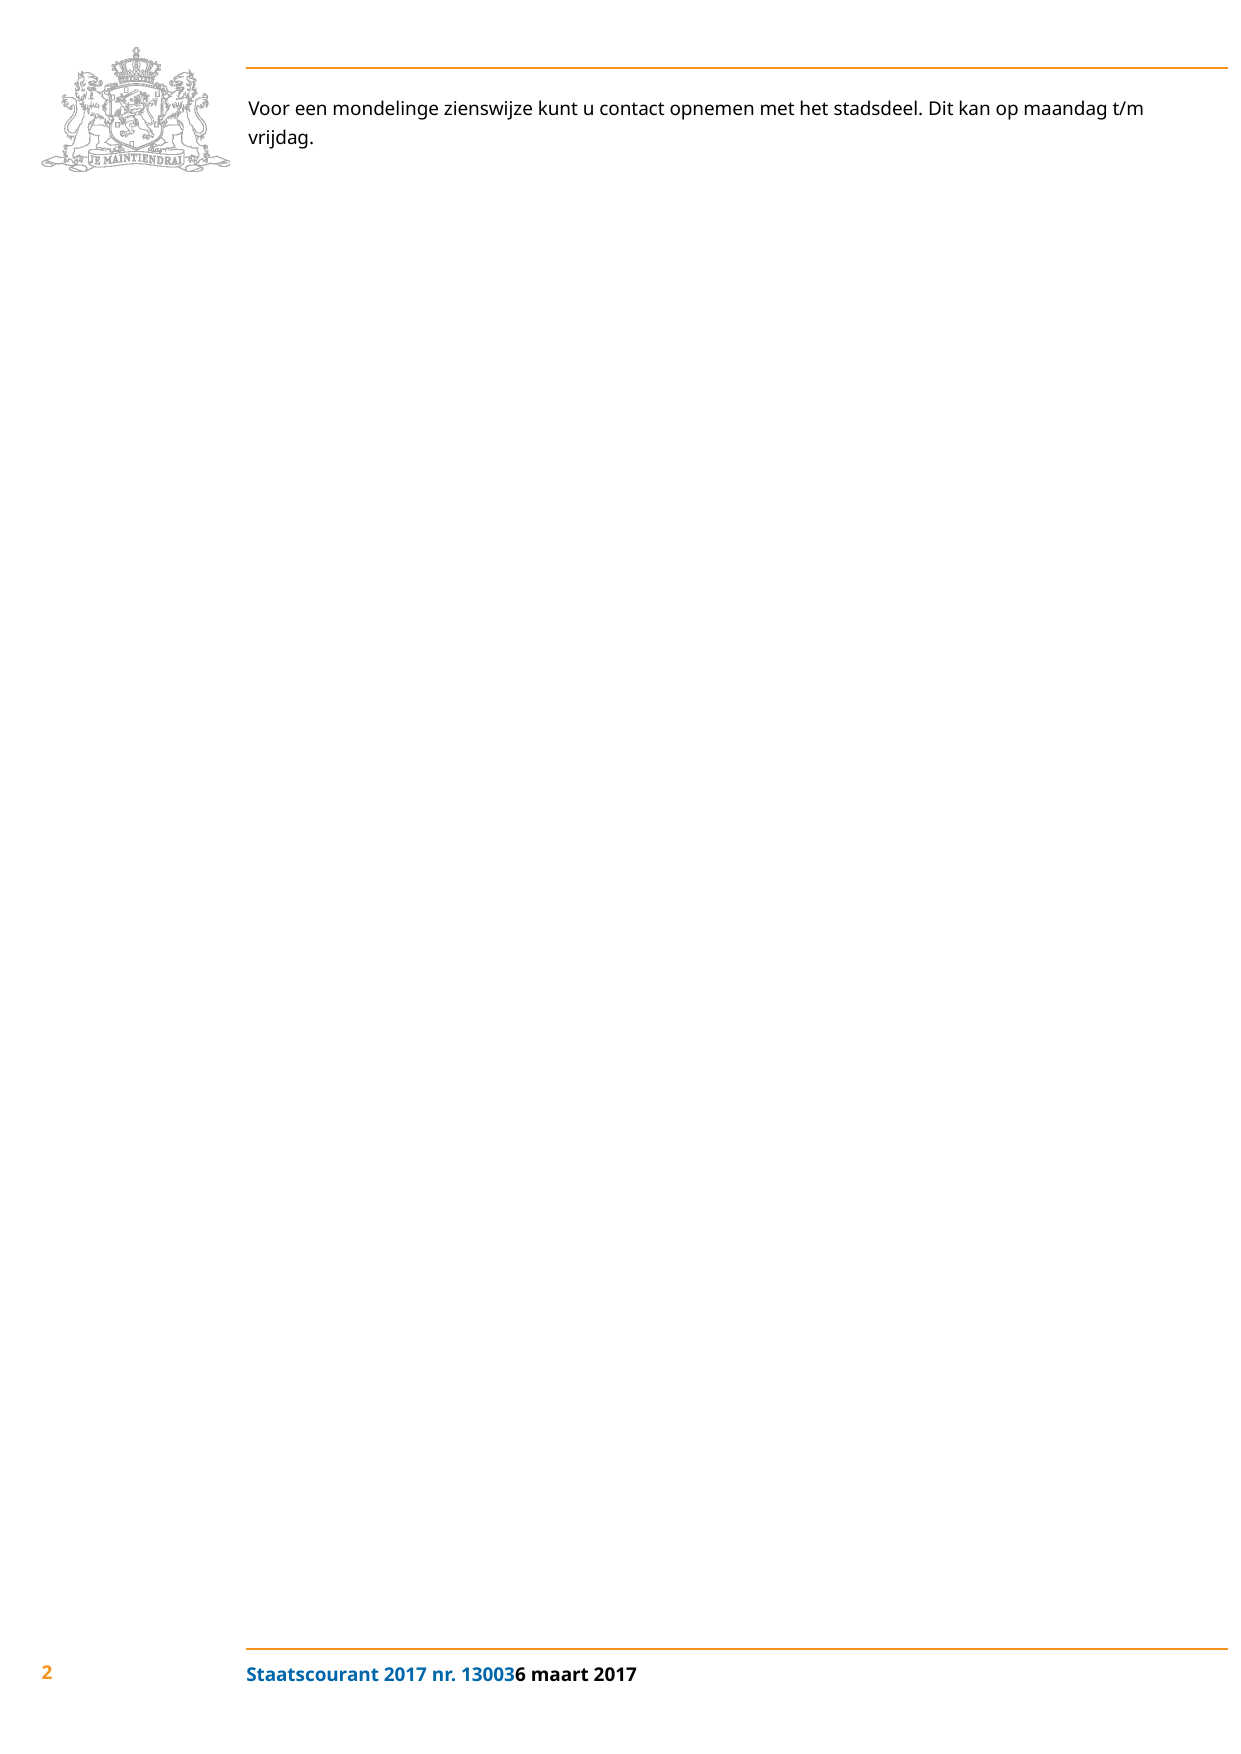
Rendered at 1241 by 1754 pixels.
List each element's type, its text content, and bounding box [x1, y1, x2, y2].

text Voor een mondelinge zienswijze kunt u contact opnemen met het stadsdeel. Dit kan op maandag t/m vrijdag. [248, 95, 1152, 150]
picture [41, 47, 231, 172]
